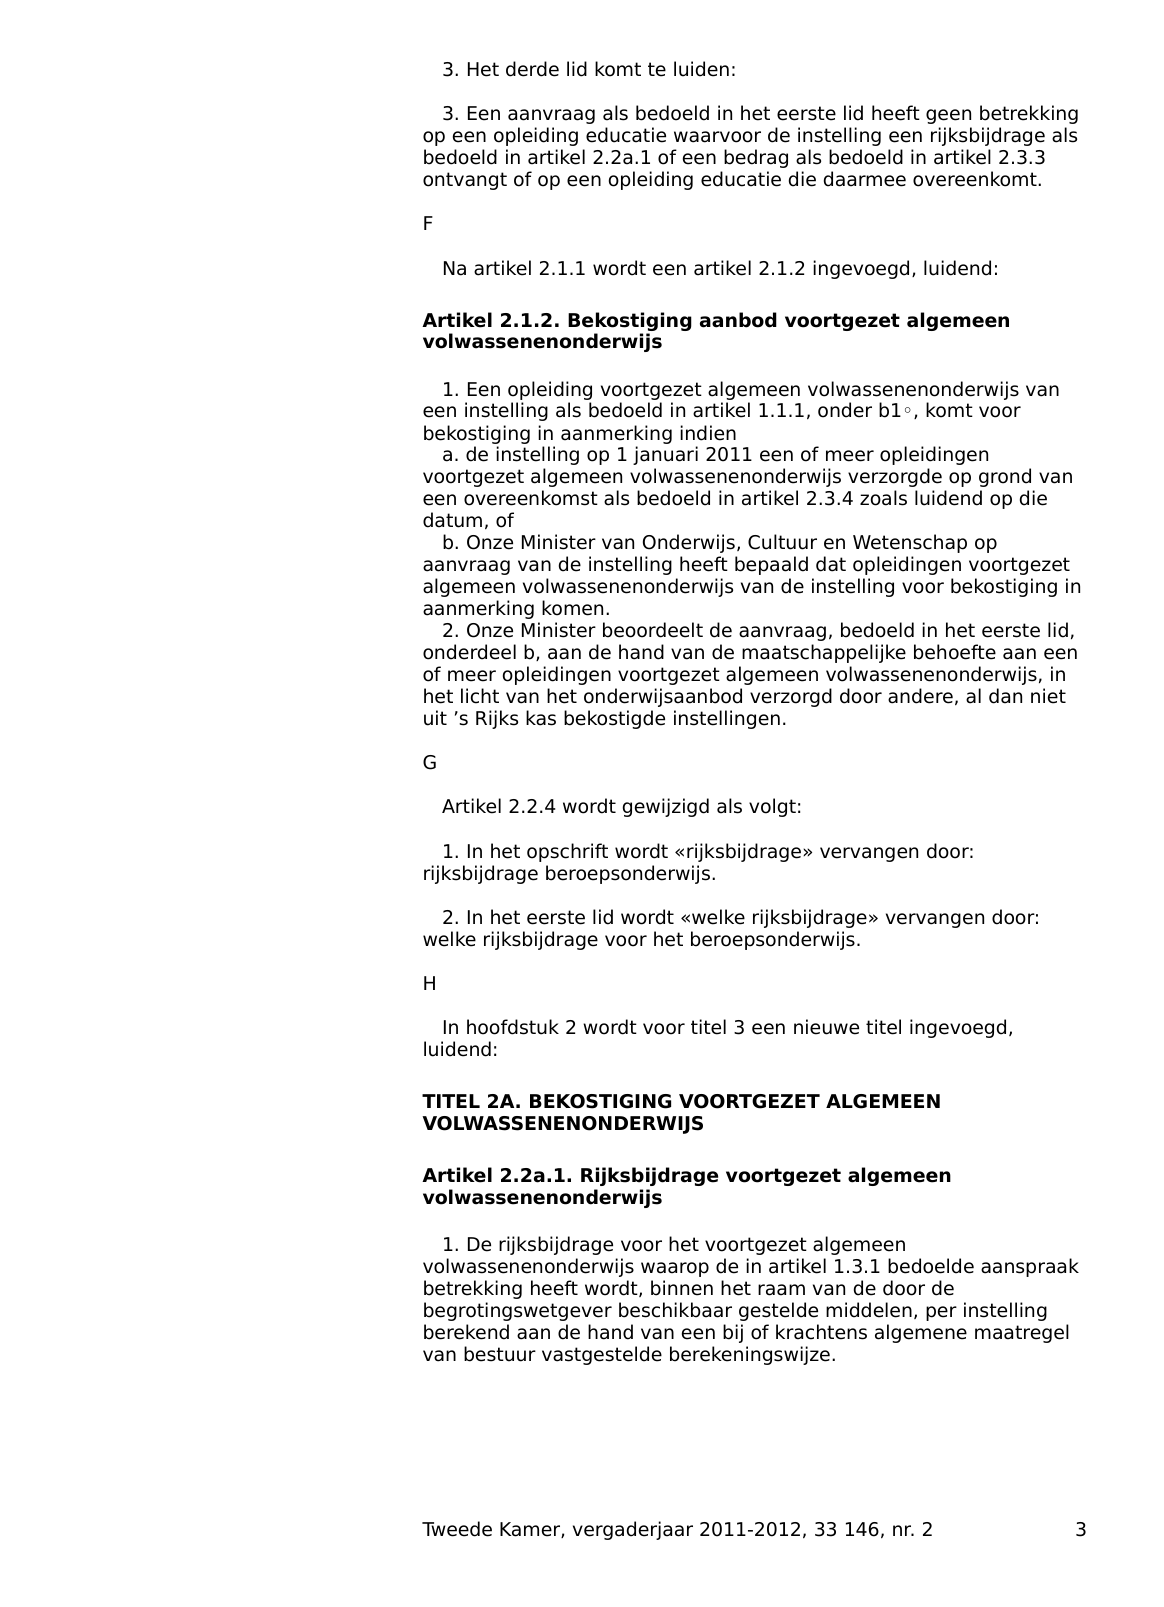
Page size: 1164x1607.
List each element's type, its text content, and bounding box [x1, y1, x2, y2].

text 1. De rijksbijdrage voor het voortgezet algemeen volwassenenonderwijs waarop de in artikel 1.3.1 bedoelde aanspraak betrekking heeft wordt, binnen het raam van de door de begrotingswetgever beschikbaar gestelde middelen, per instelling berekend aan de hand van een bij of krachtens algemene maatregel van bestuur vastgestelde berekeningswijze. [422, 1234, 1087, 1366]
text 1. Een opleiding voortgezet algemeen volwassenenonderwijs van een instelling als bedoeld in artikel 1.1.1, onder b1◦, komt voor bekostiging in aanmerking indien [422, 378, 1087, 444]
text Artikel 2.2.4 wordt gewijzigd als volgt: [422, 796, 1087, 818]
text Na artikel 2.1.1 wordt een artikel 2.1.2 ingevoegd, luidend: [422, 257, 1087, 279]
subtitle Artikel 2.2a.1. Rijksbijdrage voortgezet algemeen volwassenenonderwijs [422, 1165, 1087, 1209]
subtitle Artikel 2.1.2. Bekostiging aanbod voortgezet algemeen volwassenenonderwijs [422, 309, 1087, 353]
text 3. Een aanvraag als bedoeld in het eerste lid heeft geen betrekking op een opleiding educatie waarvoor de instelling een rijksbijdrage als bedoeld in artikel 2.2a.1 of een bedrag als bedoeld in artikel 2.3.3 ontvangt of op een opleiding educatie die daarmee overeenkomt. [422, 103, 1087, 191]
text In hoofdstuk 2 wordt voor titel 3 een nieuwe titel ingevoegd, luidend: [422, 1017, 1087, 1061]
subtitle TITEL 2A. BEKOSTIGING VOORTGEZET ALGEMEEN VOLWASSENENONDERWIJS [422, 1091, 1087, 1135]
text F [422, 213, 1087, 235]
text 1. In het opschrift wordt «rijksbijdrage» vervangen door: rijksbijdrage beroepsonderwijs. [422, 841, 1087, 884]
text G [422, 752, 1087, 774]
text b. Onze Minister van Onderwijs, Cultuur en Wetenschap op aanvraag van de instelling heeft bepaald dat opleidingen voortgezet algemeen volwassenenonderwijs van de instelling voor bekostiging in aanmerking komen. [422, 532, 1087, 620]
text 2. In het eerste lid wordt «welke rijksbijdrage» vervangen door: welke rijksbijdrage voor het beroepsonderwijs. [422, 907, 1087, 951]
text 2. Onze Minister beoordeelt de aanvraag, bedoeld in het eerste lid, onderdeel b, aan de hand van de maatschappelijke behoefte aan een of meer opleidingen voortgezet algemeen volwassenenonderwijs, in het licht van het onderwijsaanbod verzorgd door andere, al dan niet uit ’s Rijks kas bekostigde instellingen. [422, 620, 1087, 730]
text H [422, 973, 1087, 995]
text a. de instelling op 1 januari 2011 een of meer opleidingen voortgezet algemeen volwassenenonderwijs verzorgde op grond van een overeenkomst als bedoeld in artikel 2.3.4 zoals luidend op die datum, of [422, 444, 1087, 532]
text 3. Het derde lid komt te luiden: [422, 59, 1087, 81]
